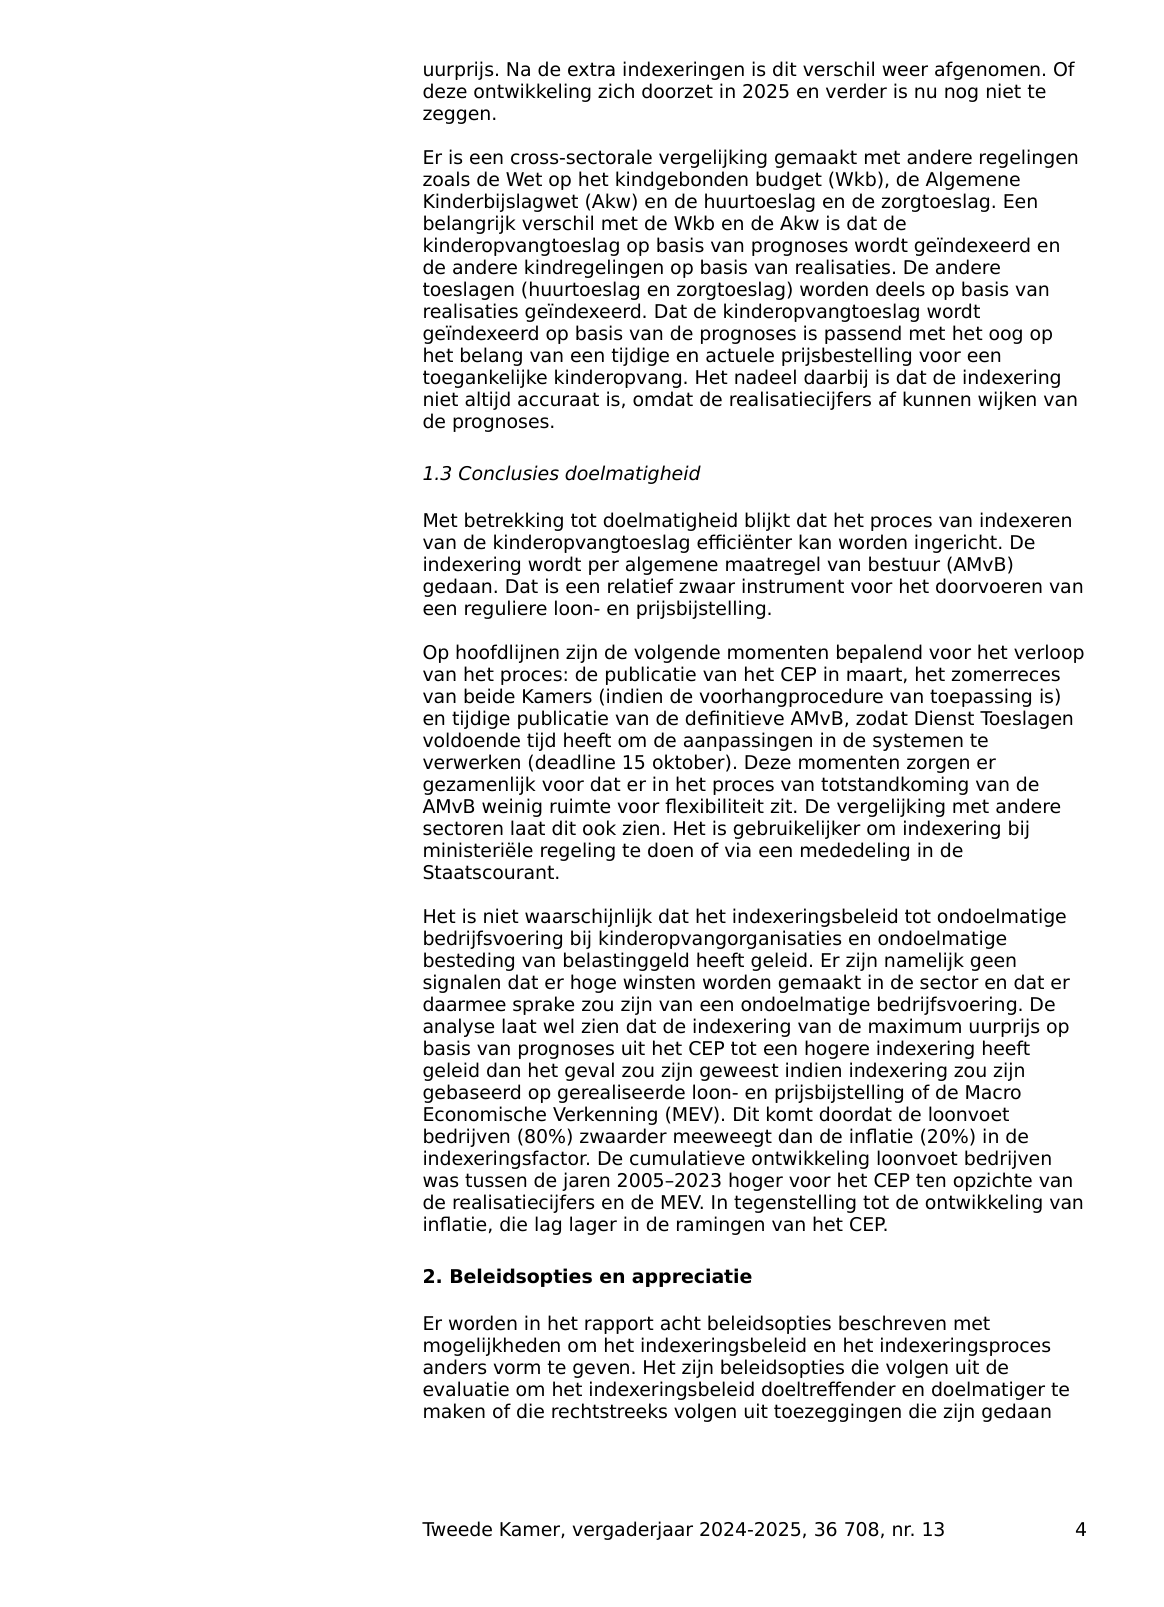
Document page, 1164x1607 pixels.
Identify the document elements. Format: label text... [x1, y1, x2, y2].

text Het is niet waarschijnlijk dat het indexeringsbeleid tot ondoelmatige bedrijfsvoering bij kinderopvangorganisaties en ondoelmatige besteding van belastinggeld heeft geleid. Er zijn namelijk geen signalen dat er hoge winsten worden gemaakt in de sector en dat er daarmee sprake zou zijn van een ondoelmatige bedrijfsvoering. De analyse laat wel zien dat de indexering van de maximum uurprijs op basis van prognoses uit het CEP tot een hogere indexering heeft geleid dan het geval zou zijn geweest indien indexering zou zijn gebaseerd op gerealiseerde loon- en prijsbijstelling of de Macro Economische Verkenning (MEV). Dit komt doordat de loonvoet bedrijven (80%) zwaarder meeweegt dan de inflatie (20%) in de indexeringsfactor. De cumulatieve ontwikkeling loonvoet bedrijven was tussen de jaren 2005–2023 hoger voor het CEP ten opzichte van de realisatiecijfers en de MEV. In tegenstelling tot de ontwikkeling van inflatie, die lag lager in de ramingen van het CEP. [422, 906, 1087, 1236]
text Op hoofdlijnen zijn de volgende momenten bepalend voor het verloop van het proces: de publicatie van het CEP in maart, het zomerreces van beide Kamers (indien de voorhangprocedure van toepassing is) en tijdige publicatie van de definitieve AMvB, zodat Dienst Toeslagen voldoende tijd heeft om de aanpassingen in de systemen te verwerken (deadline 15 oktober). Deze momenten zorgen er gezamenlijk voor dat er in het proces van totstandkoming van de AMvB weinig ruimte voor flexibiliteit zit. De vergelijking met andere sectoren laat dit ook zien. Het is gebruikelijker om indexering bij ministeriële regeling te doen of via een mededeling in de Staatscourant. [422, 642, 1087, 884]
subtitle 1.3 Conclusies doelmatigheid [422, 463, 1087, 485]
text Met betrekking tot doelmatigheid blijkt dat het proces van indexeren van de kinderopvangtoeslag efficiënter kan worden ingericht. De indexering wordt per algemene maatregel van bestuur (AMvB) gedaan. Dat is een relatief zwaar instrument voor het doorvoeren van een reguliere loon- en prijsbijstelling. [422, 510, 1087, 620]
text Er is een cross-sectorale vergelijking gemaakt met andere regelingen zoals de Wet op het kindgebonden budget (Wkb), de Algemene Kinderbijslagwet (Akw) en de huurtoeslag en de zorgtoeslag. Een belangrijk verschil met de Wkb en de Akw is dat de kinderopvangtoeslag op basis van prognoses wordt geïndexeerd en de andere kindregelingen op basis van realisaties. De andere toeslagen (huurtoeslag en zorgtoeslag) worden deels op basis van realisaties geïndexeerd. Dat de kinderopvangtoeslag wordt geïndexeerd op basis van de prognoses is passend met het oog op het belang van een tijdige en actuele prijsbestelling voor een toegankelijke kinderopvang. Het nadeel daarbij is dat de indexering niet altijd accuraat is, omdat de realisatiecijfers af kunnen wijken van de prognoses. [422, 147, 1087, 433]
text Er worden in het rapport acht beleidsopties beschreven met mogelijkheden om het indexeringsbeleid en het indexeringsproces anders vorm te geven. Het zijn beleidsopties die volgen uit de evaluatie om het indexeringsbeleid doeltreffender en doelmatiger te maken of die rechtstreeks volgen uit toezeggingen die zijn gedaan [422, 1313, 1087, 1422]
subtitle 2. Beleidsopties en appreciatie [422, 1266, 1087, 1288]
text uurprijs. Na de extra indexeringen is dit verschil weer afgenomen. Of deze ontwikkeling zich doorzet in 2025 en verder is nu nog niet te zeggen. [422, 59, 1087, 125]
